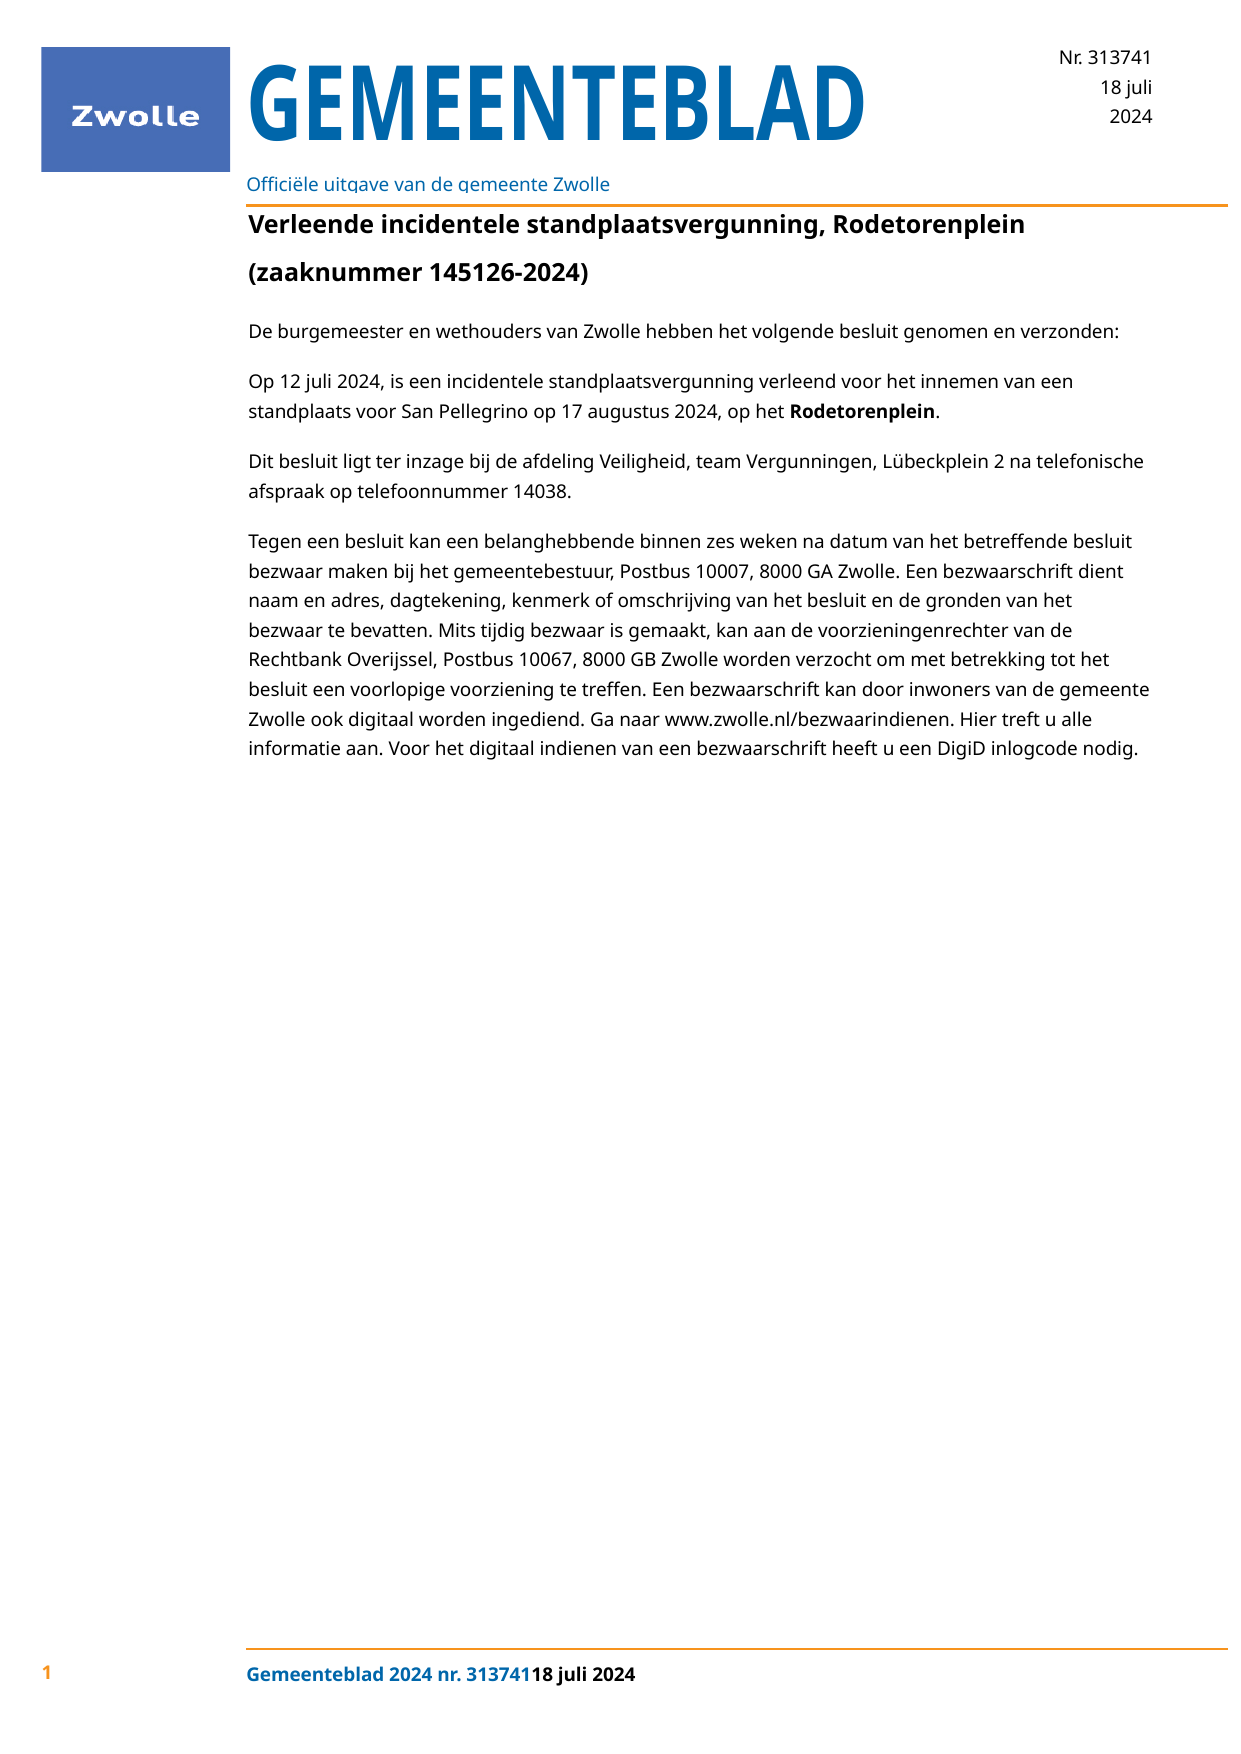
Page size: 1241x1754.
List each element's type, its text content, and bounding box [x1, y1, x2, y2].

text De burgemeester en wethouders van Zwolle hebben het volgende besluit genomen en verzonden: [248, 318, 1152, 344]
text Verleende incidentele standplaatsvergunning, Rodetorenplein (zaaknummer 145126-2024) [248, 207, 1152, 288]
text Tegen een besluit kan een belanghebbende binnen zes weken na datum van het betreffende besluit bezwaar maken bij het gemeentebestuur, Postbus 10007, 8000 GA Zwolle. Een bezwaarschrift dient naam en adres, dagtekening, kenmerk of omschrijving van het besluit en de gronden van het bezwaar te bevatten. Mits tijdig bezwaar is gemaakt, kan aan de voorzieningenrechter van de Rechtbank Overijssel, Postbus 10067, 8000 GB Zwolle worden verzocht om met betrekking tot het besluit een voorlopige voorziening te treffen. Een bezwaarschrift kan door inwoners van de gemeente Zwolle ook digitaal worden ingediend. Ga naar www.zwolle.nl/bezwaarindienen. Hier treft u alle informatie aan. Voor het digitaal indienen van een bezwaarschrift heeft u een DigiD inlogcode nodig. [248, 528, 1152, 761]
picture [41, 47, 231, 172]
text Op 12 juli 2024, is een incidentele standplaatsvergunning verleend voor het innemen van een standplaats voor San Pellegrino op 17 augustus 2024, op het Rodetorenplein. [248, 368, 1152, 424]
text Dit besluit ligt ter inzage bij de afdeling Veiligheid, team Vergunningen, Lübeckplein 2 na telefonische afspraak op telefoonnummer 14038. [248, 448, 1152, 504]
